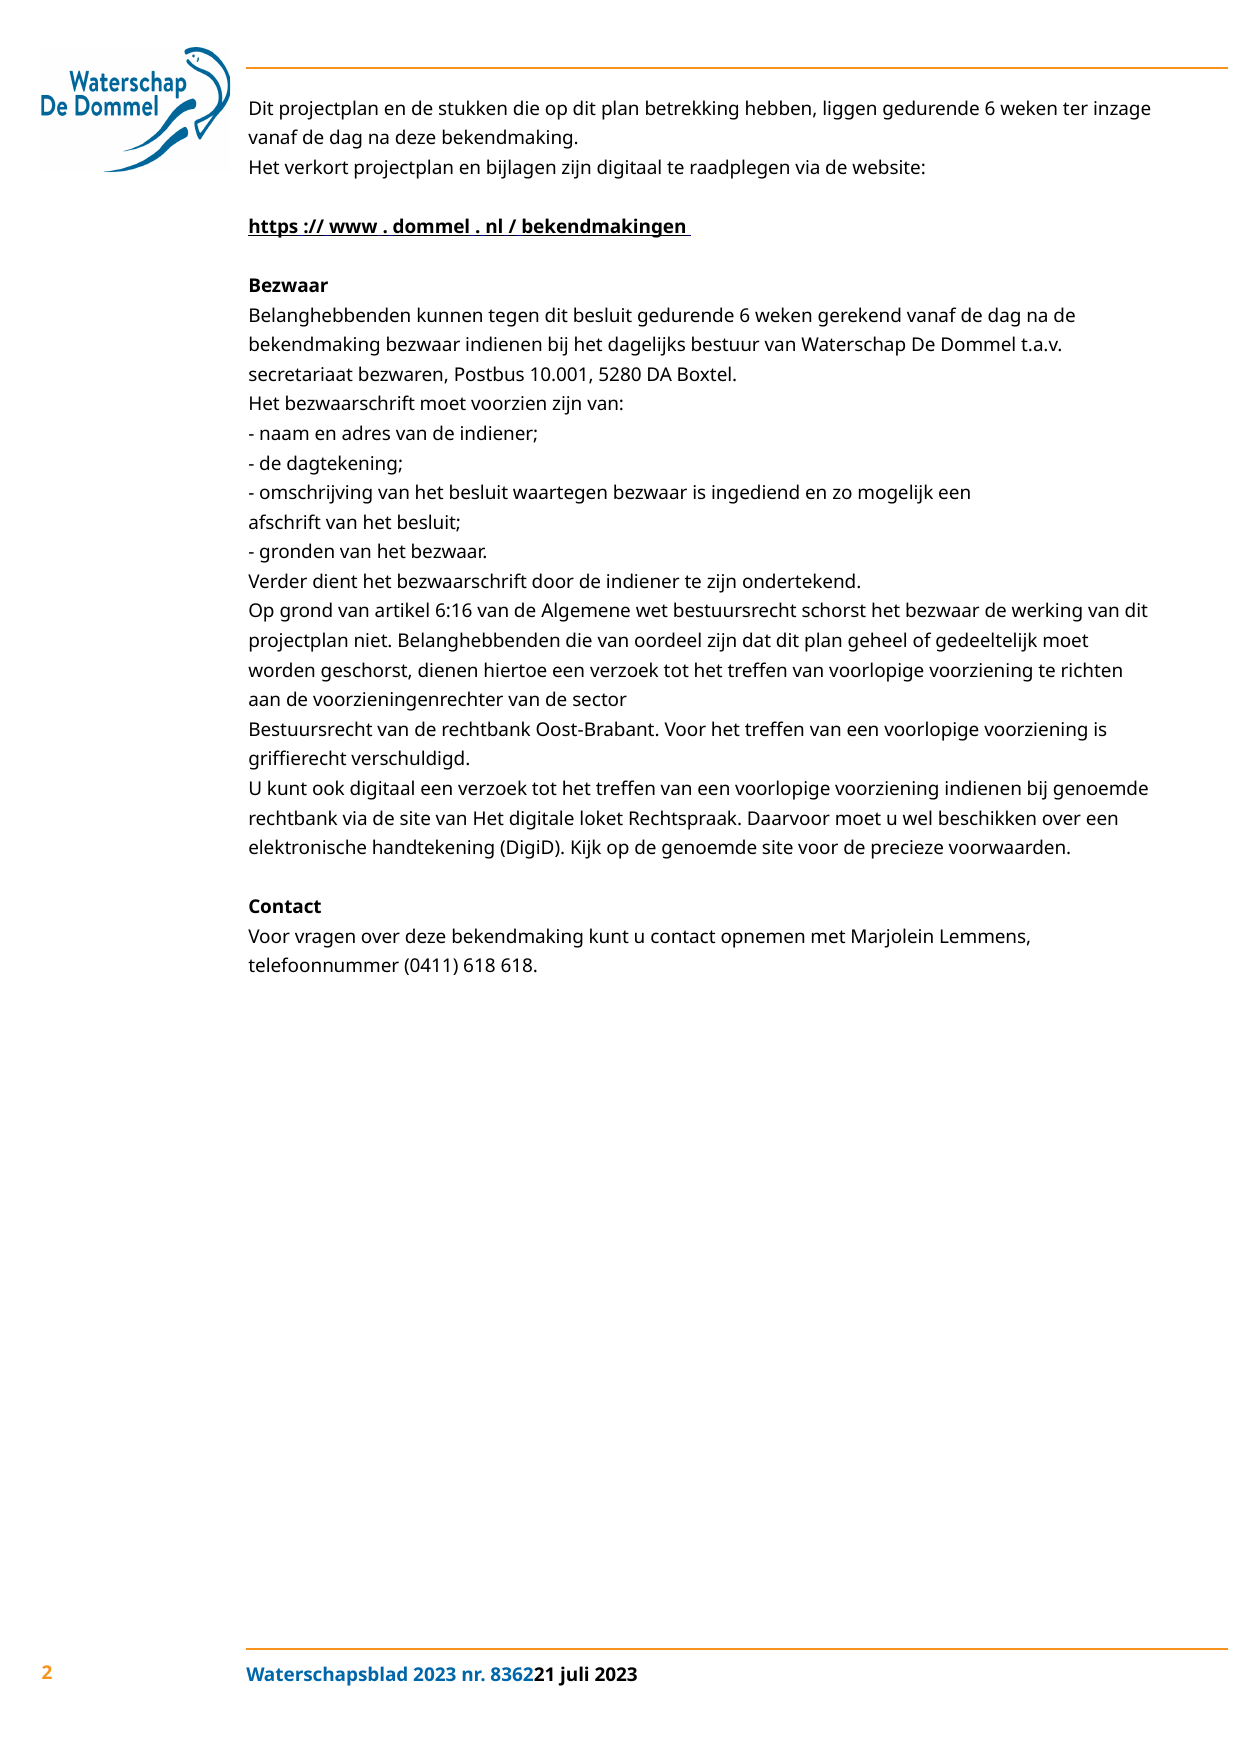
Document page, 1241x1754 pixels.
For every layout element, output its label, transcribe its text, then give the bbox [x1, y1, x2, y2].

text Verder dient het bezwaarschrift door de indiener te zijn ondertekend. [248, 568, 1152, 594]
text ‑ de dagtekening; [248, 450, 1152, 476]
text U kunt ook digitaal een verzoek tot het treffen van een voorlopige voorziening indienen bij genoemde rechtbank via de site van Het digitale loket Rechtspraak. Daarvoor moet u wel beschikken over een elektronische handtekening (DigiD). Kijk op de genoemde site voor de precieze voorwaarden. [248, 775, 1152, 860]
text Het bezwaarschrift moet voorzien zijn van: [248, 391, 1152, 416]
text Bestuursrecht van de rechtbank Oost‑Brabant. Voor het treffen van een voorlopige voorziening is griffierecht verschuldigd. [248, 716, 1152, 771]
text Contact [248, 893, 1152, 919]
text ‑ naam en adres van de indiener; [248, 420, 1152, 446]
text Dit projectplan en de stukken die op dit plan betrekking hebben, liggen gedurende 6 weken ter inzage vanaf de dag na deze bekendmaking. [248, 95, 1152, 150]
picture [204, 47, 231, 76]
text ‑ gronden van het bezwaar. [248, 538, 1152, 564]
picture [45, 99, 51, 111]
text Voor vragen over deze bekendmaking kunt u contact opnemen met Marjolein Lemmens, telefoonnummer (0411) 618 618. [248, 923, 1152, 978]
text Bezwaar [248, 272, 1152, 298]
text Het verkort projectplan en bijlagen zijn digitaal te raadplegen via de website: [248, 154, 1152, 180]
text https :// www . dommel . nl / bekendmakingen [248, 213, 1152, 239]
text Belanghebbenden kunnen tegen dit besluit gedurende 6 weken gerekend vanaf de dag na de bekendmaking bezwaar indienen bij het dagelijks bestuur van Waterschap De Dommel t.a.v. secretariaat bezwaren, Postbus 10.001, 5280 DA Boxtel. [248, 302, 1152, 387]
picture [198, 118, 210, 131]
text afschrift van het besluit; [248, 509, 1152, 535]
picture [41, 47, 231, 172]
text Op grond van artikel 6:16 van de Algemene wet bestuursrecht schorst het bezwaar de werking van dit projectplan niet. Belanghebbenden die van oordeel zijn dat dit plan geheel of gedeeltelijk moet worden geschorst, dienen hiertoe een verzoek tot het treffen van voorlopige voorziening te richten aan de voorzieningenrechter van de sector [248, 598, 1152, 712]
text ‑ omschrijving van het besluit waartegen bezwaar is ingediend en zo mogelijk een [248, 479, 1152, 505]
